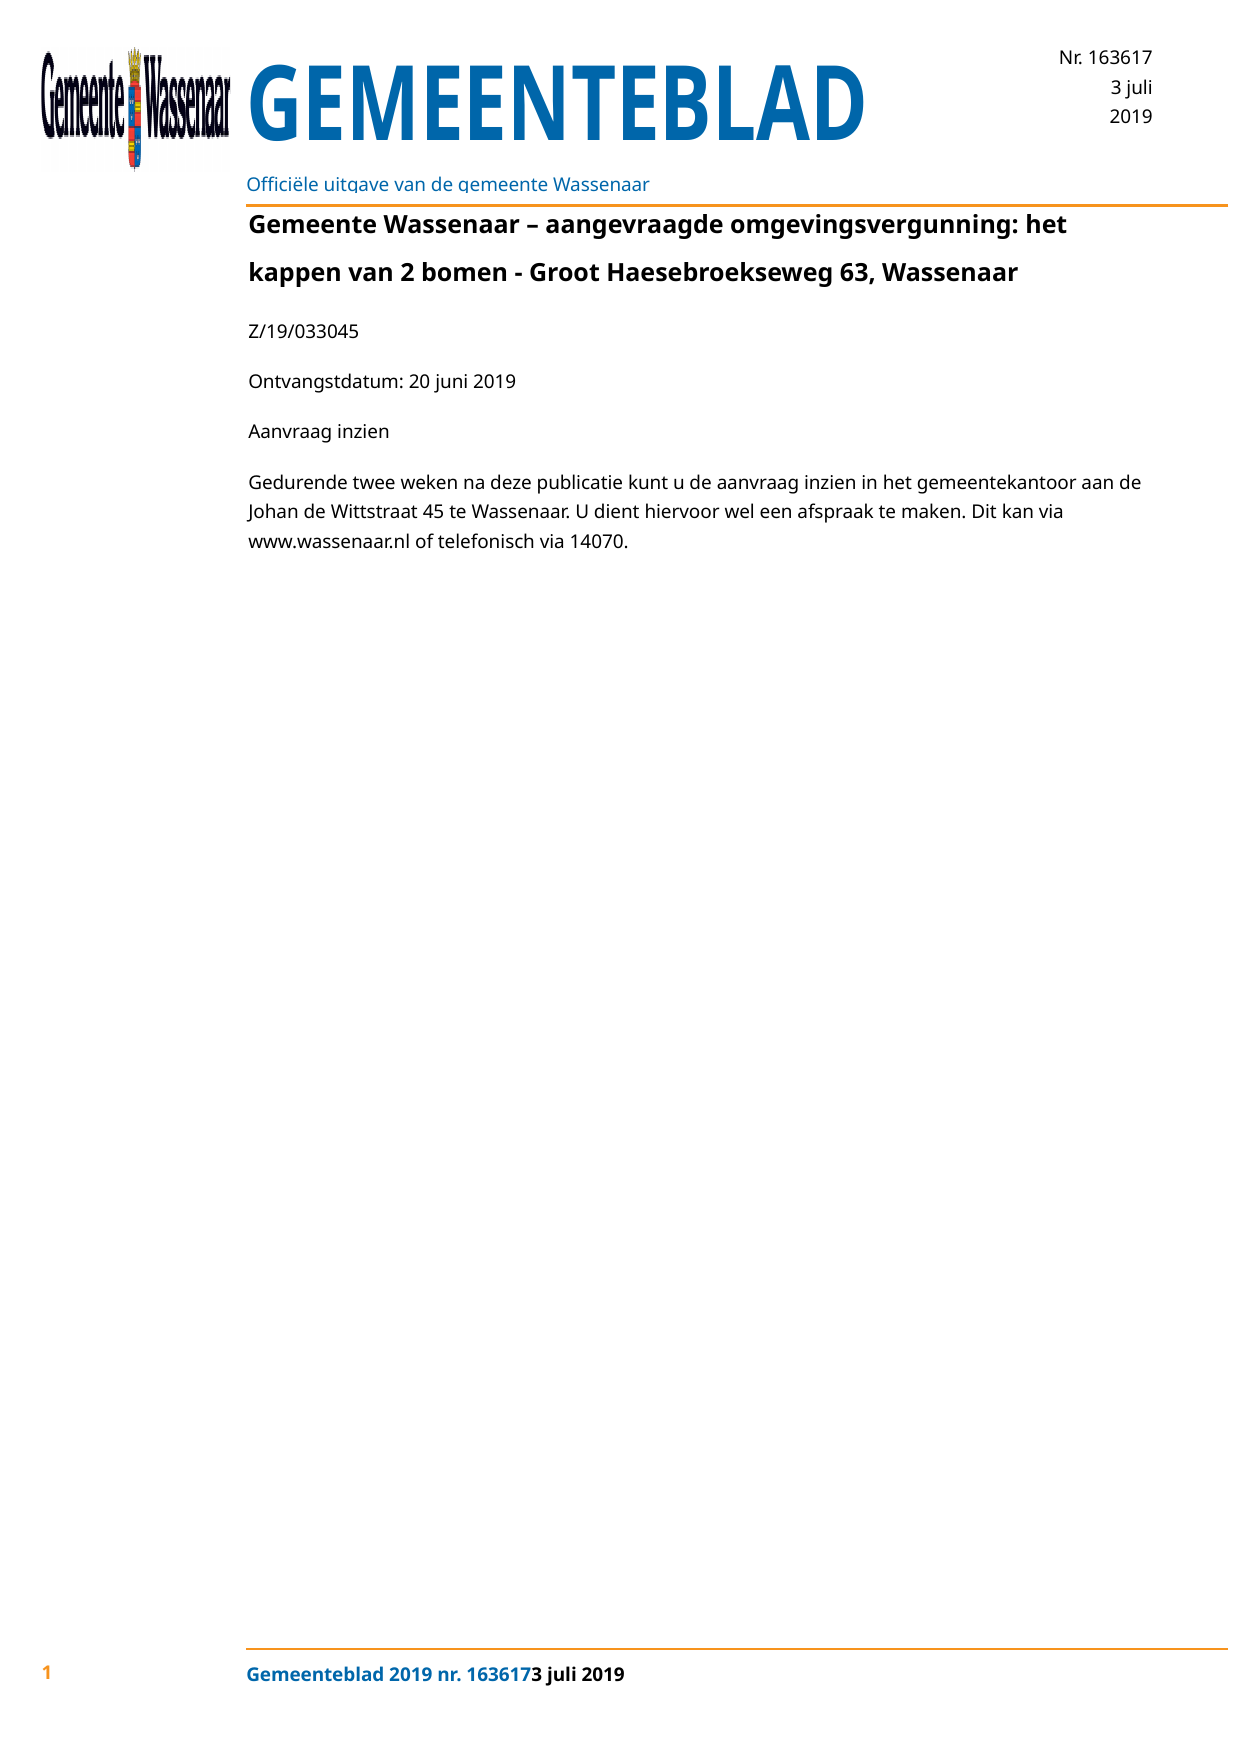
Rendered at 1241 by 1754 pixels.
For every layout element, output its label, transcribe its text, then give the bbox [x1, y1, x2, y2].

text Ontvangstdatum: 20 juni 2019 [248, 368, 1152, 394]
picture [41, 47, 231, 172]
text Z/19/033045 [248, 318, 1152, 344]
text Gemeente Wassenaar – aangevraagde omgevingsvergunning: het kappen van 2 bomen - Groot Haesebroekseweg 63, Wassenaar [248, 207, 1152, 288]
text Aanvraag inzien [248, 419, 1152, 444]
text Gedurende twee weken na deze publicatie kunt u de aanvraag inzien in het gemeentekantoor aan de Johan de Wittstraat 45 te Wassenaar. U dient hiervoor wel een afspraak te maken. Dit kan via www.wassenaar.nl of telefonisch via 14070. [248, 469, 1152, 554]
